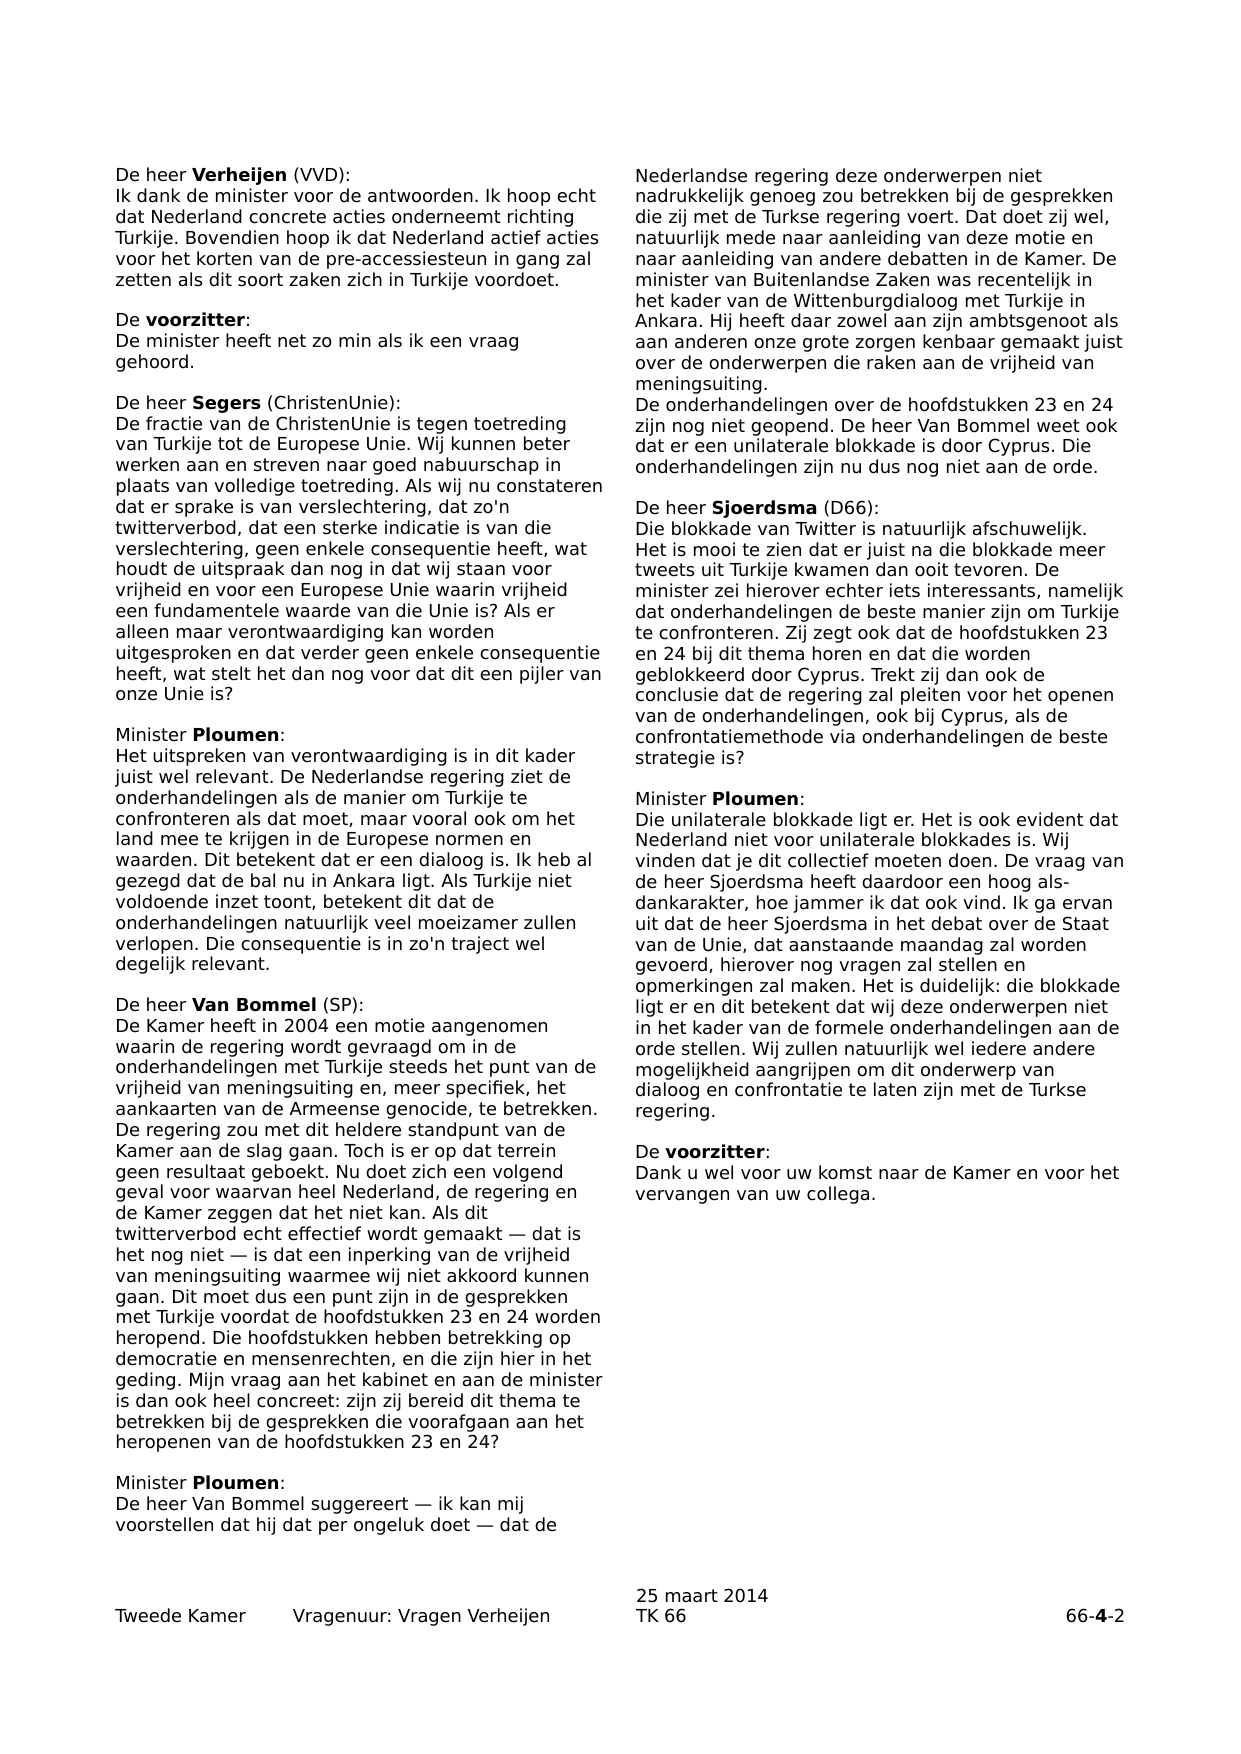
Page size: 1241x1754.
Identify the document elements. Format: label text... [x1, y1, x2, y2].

text Minister Ploumen: [115, 725, 605, 746]
text Die unilaterale blokkade ligt er. Het is ook evident dat Nederland niet voor unilaterale blokkades is. Wij vinden dat je dit collectief moeten doen. De vraag van de heer Sjoerdsma heeft daardoor een hoog als-dankarakter, hoe jammer ik dat ook vind. Ik ga ervan uit dat de heer Sjoerdsma in het debat over de Staat van de Unie, dat aanstaande maandag zal worden gevoerd, hierover nog vragen zal stellen en opmerkingen zal maken. Het is duidelijk: die blokkade ligt er en dit betekent dat wij deze onderwerpen niet in het kader van de formele onderhandelingen aan de orde stellen. Wij zullen natuurlijk wel iedere andere mogelijkheid aangrijpen om dit onderwerp van dialoog en confrontatie te laten zijn met de Turkse regering. [635, 809, 1125, 1122]
text Dank u wel voor uw komst naar de Kamer en voor het vervangen van uw collega. [635, 1162, 1125, 1204]
text De fractie van de ChristenUnie is tegen toetreding van Turkije tot de Europese Unie. Wij kunnen beter werken aan en streven naar goed nabuurschap in plaats van volledige toetreding. Als wij nu constateren dat er sprake is van verslechtering, dat zo'n twitterverbod, dat een sterke indicatie is van die verslechtering, geen enkele consequentie heeft, wat houdt de uitspraak dan nog in dat wij staan voor vrijheid en voor een Europese Unie waarin vrijheid een fundamentele waarde van die Unie is? Als er alleen maar verontwaardiging kan worden uitgesproken en dat verder geen enkele consequentie heeft, wat stelt het dan nog voor dat dit een pijler van onze Unie is? [115, 413, 605, 705]
text De voorzitter: [115, 310, 605, 331]
text Minister Ploumen: [635, 788, 1125, 809]
text De heer Van Bommel suggereert — ik kan mij voorstellen dat hij dat per ongeluk doet — dat de [115, 1494, 605, 1536]
text De heer Sjoerdsma (D66): [635, 498, 1125, 518]
text De heer Van Bommel (SP): [115, 995, 605, 1016]
text De onderhandelingen over de hoofdstukken 23 en 24 zijn nog niet geopend. De heer Van Bommel weet ook dat er een unilaterale blokkade is door Cyprus. Die onderhandelingen zijn nu dus nog niet aan de orde. [635, 394, 1125, 478]
text Nederlandse regering deze onderwerpen niet nadrukkelijk genoeg zou betrekken bij de gesprekken die zij met de Turkse regering voert. Dat doet zij wel, natuurlijk mede naar aanleiding van deze motie en naar aanleiding van andere debatten in de Kamer. De minister van Buitenlandse Zaken was recentelijk in het kader van de Wittenburgdialoog met Turkije in Ankara. Hij heeft daar zowel aan zijn ambtsgenoot als aan anderen onze grote zorgen kenbaar gemaakt juist over de onderwerpen die raken aan de vrijheid van meningsuiting. [635, 165, 1125, 394]
text Die blokkade van Twitter is natuurlijk afschuwelijk. Het is mooi te zien dat er juist na die blokkade meer tweets uit Turkije kwamen dan ooit tevoren. De minister zei hierover echter iets interessants, namelijk dat onderhandelingen de beste manier zijn om Turkije te confronteren. Zij zegt ook dat de hoofdstukken 23 en 24 bij dit thema horen en dat die worden geblokkeerd door Cyprus. Trekt zij dan ook de conclusie dat de regering zal pleiten voor het openen van de onderhandelingen, ook bij Cyprus, als de confrontatiemethode via onderhandelingen de beste strategie is? [635, 518, 1125, 768]
text De Kamer heeft in 2004 een motie aangenomen waarin de regering wordt gevraagd om in de onderhandelingen met Turkije steeds het punt van de vrijheid van meningsuiting en, meer specifiek, het aankaarten van de Armeense genocide, te betrekken. De regering zou met dit heldere standpunt van de Kamer aan de slag gaan. Toch is er op dat terrein geen resultaat geboekt. Nu doet zich een volgend geval voor waarvan heel Nederland, de regering en de Kamer zeggen dat het niet kan. Als dit twitterverbod echt effectief wordt gemaakt — dat is het nog niet — is dat een inperking van de vrijheid van meningsuiting waarmee wij niet akkoord kunnen gaan. Dit moet dus een punt zijn in de gesprekken met Turkije voordat de hoofdstukken 23 en 24 worden heropend. Die hoofdstukken hebben betrekking op democratie en mensenrechten, en die zijn hier in het geding. Mijn vraag aan het kabinet en aan de minister is dan ook heel concreet: zijn zij bereid dit thema te betrekken bij de gesprekken die voorafgaan aan het heropenen van de hoofdstukken 23 en 24? [115, 1016, 605, 1453]
text De voorzitter: [635, 1142, 1125, 1162]
text De heer Segers (ChristenUnie): [115, 393, 605, 413]
text Ik dank de minister voor de antwoorden. Ik hoop echt dat Nederland concrete acties onderneemt richting Turkije. Bovendien hoop ik dat Nederland actief acties voor het korten van de pre-accessiesteun in gang zal zetten als dit soort zaken zich in Turkije voordoet. [115, 186, 605, 290]
text Het uitspreken van verontwaardiging is in dit kader juist wel relevant. De Nederlandse regering ziet de onderhandelingen als de manier om Turkije te confronteren als dat moet, maar vooral ook om het land mee te krijgen in de Europese normen en waarden. Dit betekent dat er een dialoog is. Ik heb al gezegd dat de bal nu in Ankara ligt. Als Turkije niet voldoende inzet toont, betekent dit dat de onderhandelingen natuurlijk veel moeizamer zullen verlopen. Die consequentie is in zo'n traject wel degelijk relevant. [115, 746, 605, 975]
text Minister Ploumen: [115, 1473, 605, 1494]
text De heer Verheijen (VVD): [115, 165, 605, 186]
text De minister heeft net zo min als ik een vraag gehoord. [115, 331, 605, 373]
